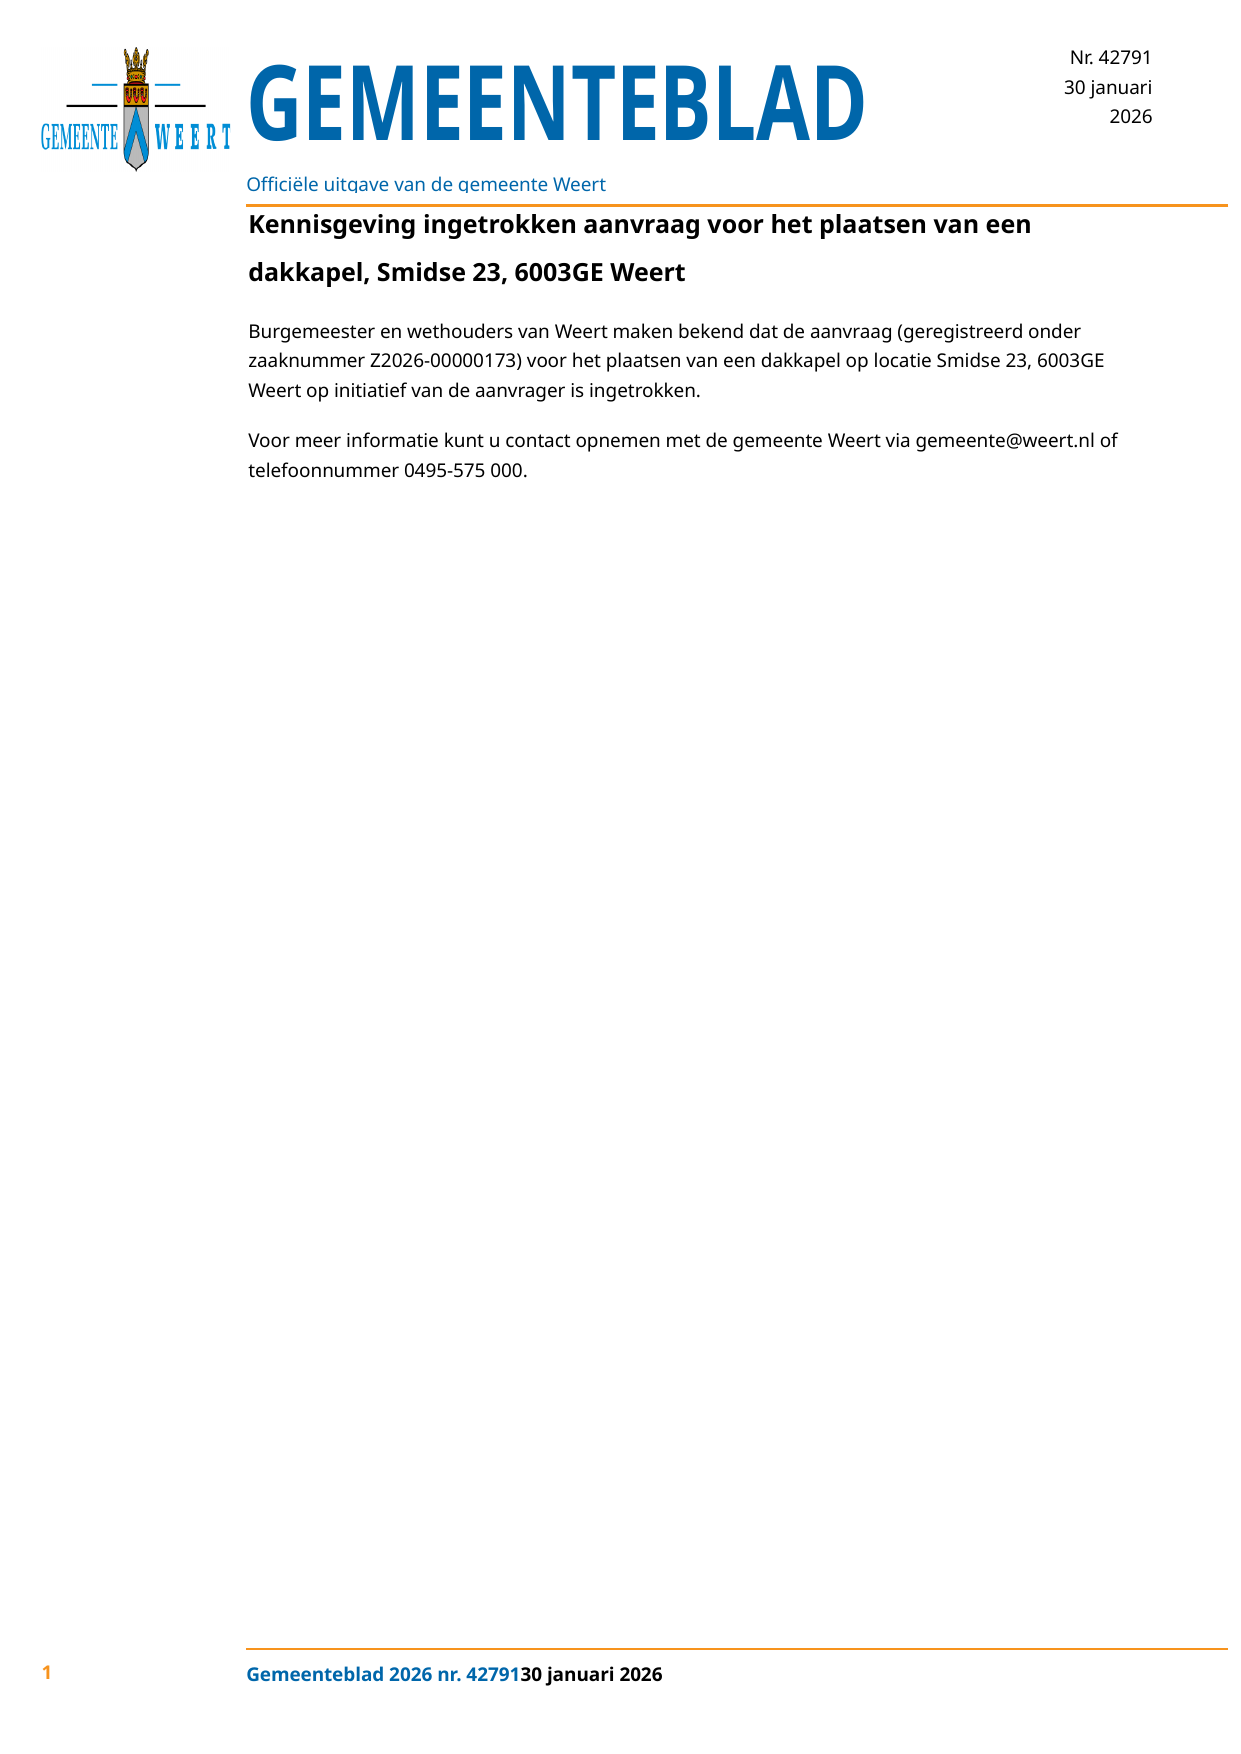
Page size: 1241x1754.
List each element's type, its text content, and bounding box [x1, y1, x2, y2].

text Burgemeester en wethouders van Weert maken bekend dat de aanvraag (geregistreerd onder zaaknummer Z2026-00000173) voor het plaatsen van een dakkapel op locatie Smidse 23, 6003GE Weert op initiatief van de aanvrager is ingetrokken. [248, 318, 1152, 403]
text Voor meer informatie kunt u contact opnemen met de gemeente Weert via gemeente@weert.nl of telefoonnummer 0495-575 000. [248, 427, 1152, 483]
picture [41, 47, 231, 172]
text Kennisgeving ingetrokken aanvraag voor het plaatsen van een dakkapel, Smidse 23, 6003GE Weert [248, 207, 1152, 288]
